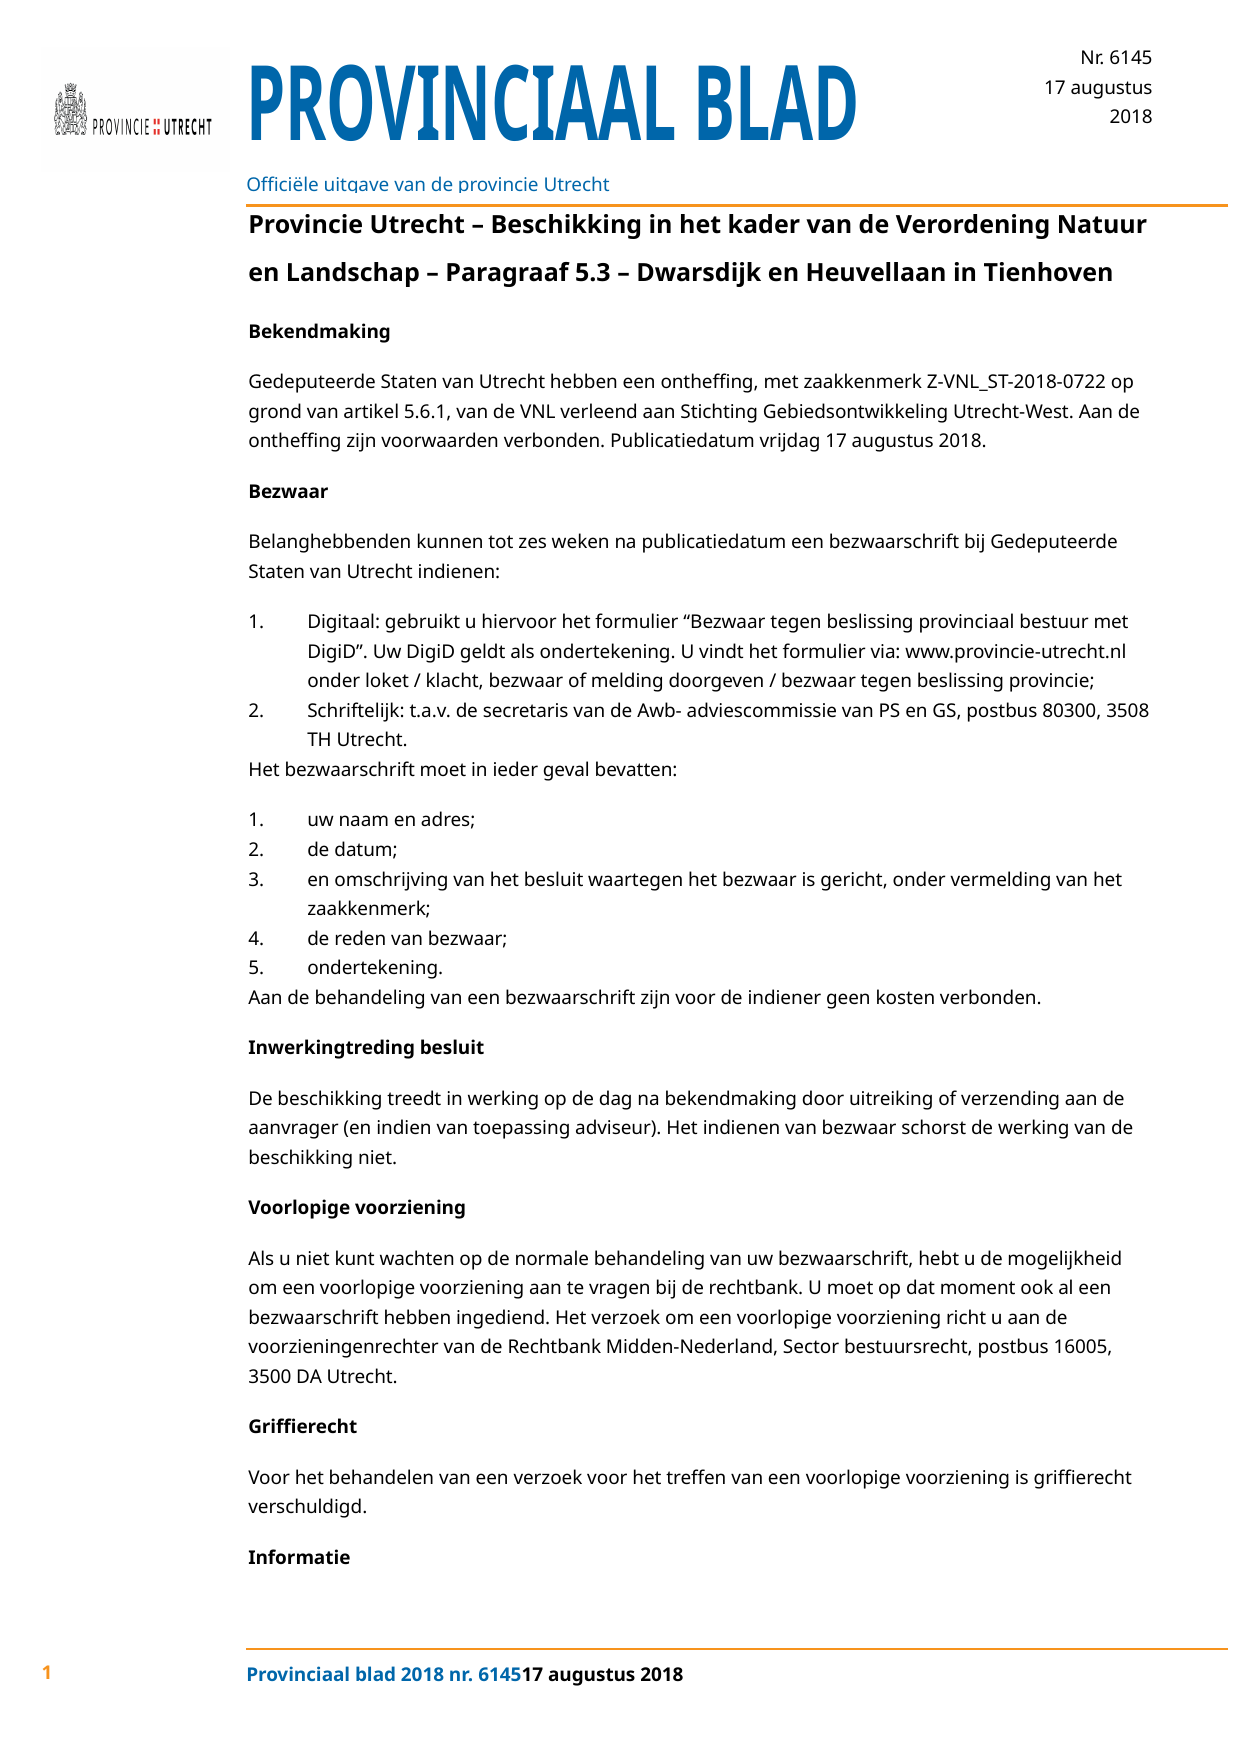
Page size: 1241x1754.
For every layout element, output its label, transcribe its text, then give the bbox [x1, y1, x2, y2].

text Griffierecht [248, 1414, 1152, 1439]
text De beschikking treedt in werking op de dag na bekendmaking door uitreiking of verzending aan de aanvrager (en indien van toepassing adviseur). Het indienen van bezwaar schorst de werking van de beschikking niet. [248, 1085, 1152, 1170]
text Provincie Utrecht – Beschikking in het kader van de Verordening Natuur en Landschap – Paragraaf 5.3 – Dwarsdijk en Heuvellaan in Tienhoven [248, 207, 1152, 288]
text Bekendmaking [248, 318, 1152, 344]
text Inwerkingtreding besluit [248, 1034, 1152, 1060]
text Als u niet kunt wachten op de normale behandeling van uw bezwaarschrift, hebt u de mogelijkheid om een voorlopige voorziening aan te vragen bij de rechtbank. U moet op dat moment ook al een bezwaarschrift hebben ingediend. Het verzoek om een voorlopige voorziening richt u aan de voorzieningenrechter van de Rechtbank Midden-Nederland, Sector bestuursrecht, postbus 16005, 3500 DA Utrecht. [248, 1245, 1152, 1389]
picture [41, 47, 231, 172]
list en omschrijving van het besluit waartegen het bezwaar is gericht, onder vermelding van het zaakkenmerk; [248, 866, 1152, 921]
text Aan de behandeling van een bezwaarschrift zijn voor de indiener geen kosten verbonden. [248, 984, 1152, 1010]
text Informatie [248, 1544, 1152, 1570]
list ondertekening. [248, 954, 1152, 980]
list uw naam en adres; [248, 807, 1152, 832]
text Voorlopige voorziening [248, 1194, 1152, 1220]
list de datum; [248, 836, 1152, 862]
text Voor het behandelen van een verzoek voor het treffen van een voorlopige voorziening is griffierecht verschuldigd. [248, 1464, 1152, 1519]
text Het bezwaarschrift moet in ieder geval bevatten: [248, 756, 1152, 782]
text Gedeputeerde Staten van Utrecht hebben een ontheffing, met zaakkenmerk Z-VNL_ST-2018-0722 op grond van artikel 5.6.1, van de VNL verleend aan Stichting Gebiedsontwikkeling Utrecht-West. Aan de ontheffing zijn voorwaarden verbonden. Publicatiedatum vrijdag 17 augustus 2018. [248, 368, 1152, 453]
text Bezwaar [248, 478, 1152, 504]
text Belanghebbenden kunnen tot zes weken na publicatiedatum een bezwaarschrift bij Gedeputeerde Staten van Utrecht indienen: [248, 528, 1152, 584]
list Schriftelijk: t.a.v. de secretaris van de Awb- adviescommissie van PS en GS, postbus 80300, 3508 TH Utrecht. [248, 697, 1152, 752]
list de reden van bezwaar; [248, 925, 1152, 951]
list Digitaal: gebruikt u hiervoor het formulier “Bezwaar tegen beslissing provinciaal bestuur met DigiD”. Uw DigiD geldt als ondertekening. U vindt het formulier via: www.provincie-utrecht.nl onder loket / klacht, bezwaar of melding doorgeven / bezwaar tegen beslissing provincie; [248, 608, 1152, 693]
